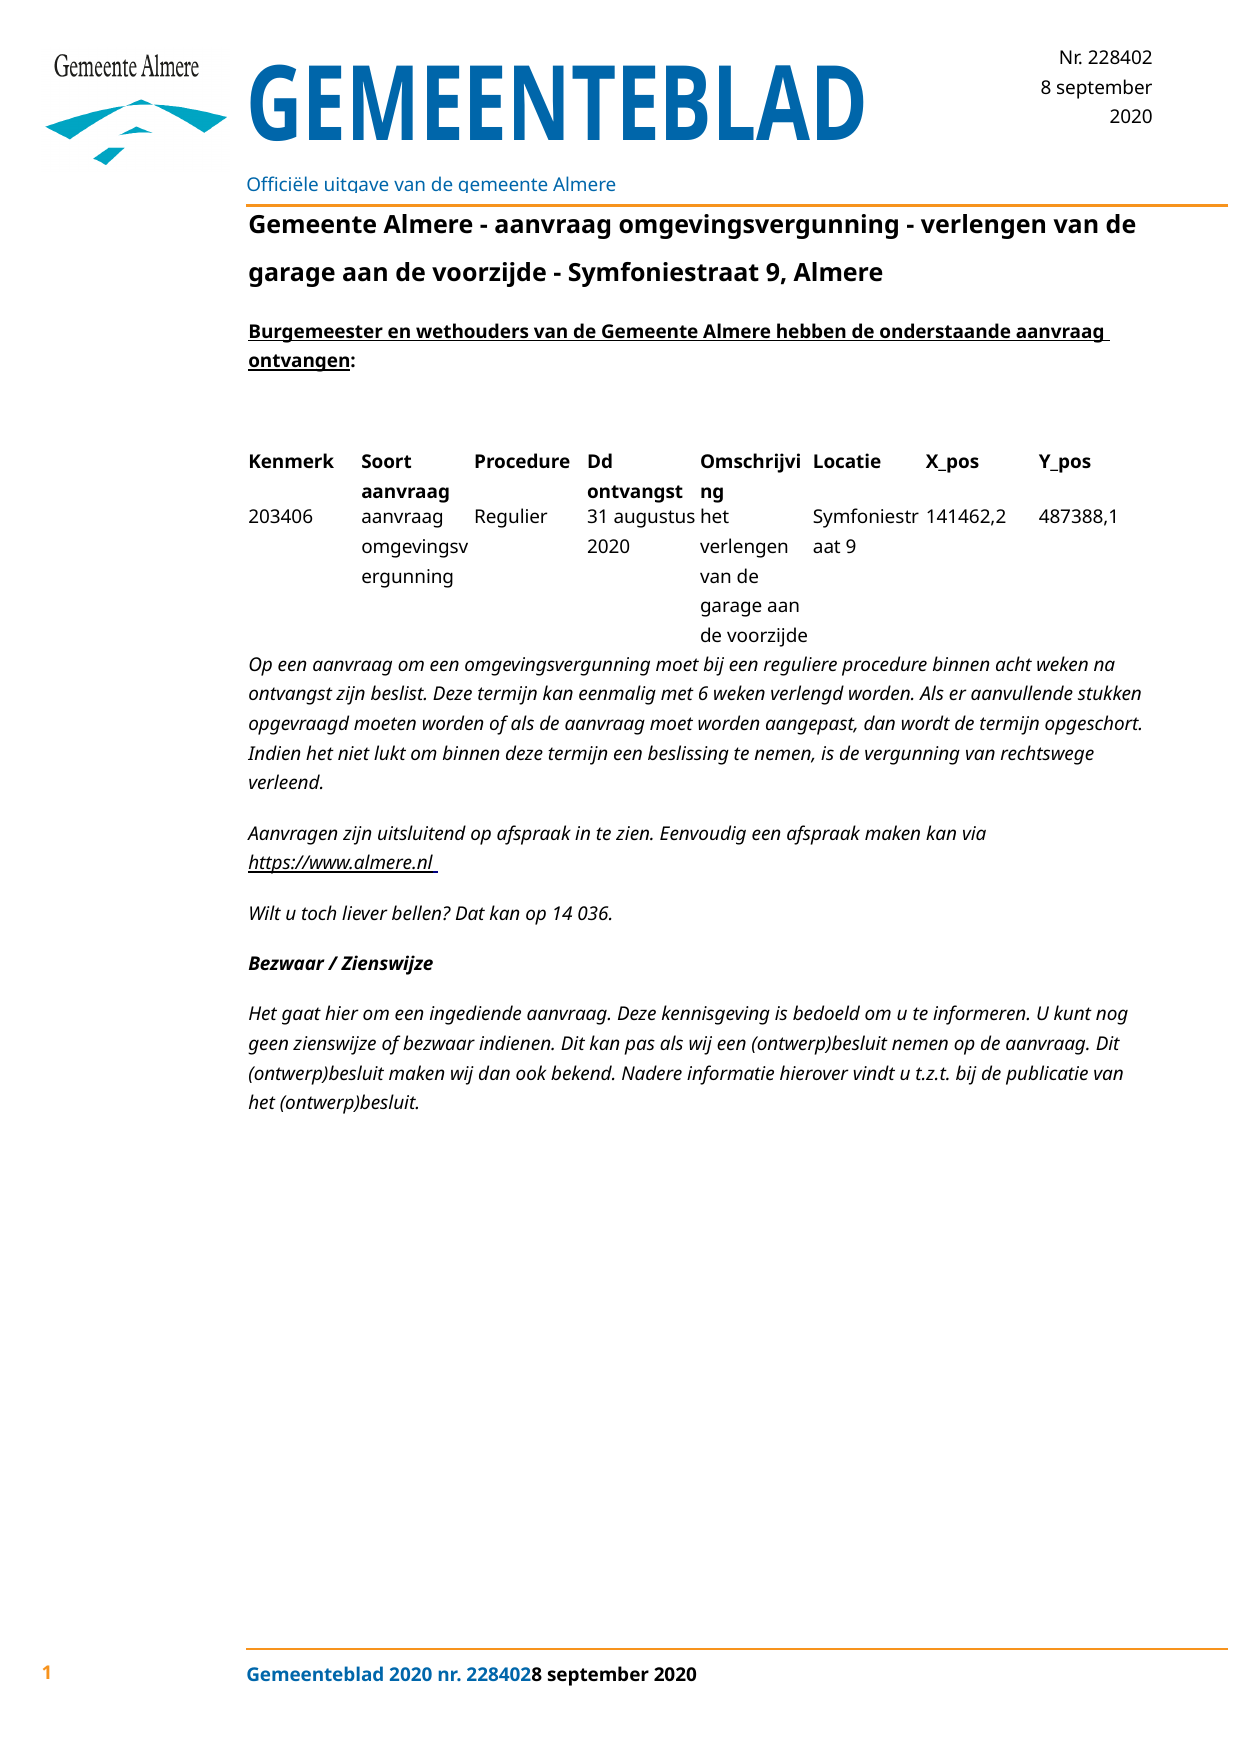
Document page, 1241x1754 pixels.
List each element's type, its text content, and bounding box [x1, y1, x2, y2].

table_cell 487388,1 [1039, 504, 1152, 648]
text Wilt u toch liever bellen? Dat kan op 14 036. [248, 900, 1152, 926]
table_header Soort aanvraag [361, 449, 474, 504]
table_cell Symfoniestraat 9 [813, 504, 926, 648]
table_cell 141462,2 [926, 504, 1038, 648]
table_header Omschrijving [700, 449, 813, 504]
text Het gaat hier om een ingediende aanvraag. Deze kennisgeving is bedoeld om u te informeren. U kunt nog geen zienswijze of bezwaar indienen. Dit kan pas als wij een (ontwerp)besluit nemen op de aanvraag. Dit (ontwerp)besluit maken wij dan ook bekend. Nadere informatie hierover vindt u t.z.t. bij de publicatie van het (ontwerp)besluit. [248, 1001, 1152, 1115]
table_cell het verlengen van de garage aan de voorzijde [700, 504, 813, 648]
table_header Procedure [474, 449, 587, 504]
text Bezwaar / Zienswijze [248, 950, 1152, 976]
table_cell aanvraag omgevingsvergunning [361, 504, 474, 648]
text Aanvragen zijn uitsluitend op afspraak in te zien. Eenvoudig een afspraak maken kan via https://www.almere.nl [248, 820, 1152, 875]
table_cell Regulier [474, 504, 587, 648]
table_cell 203406 [248, 504, 361, 648]
picture [41, 47, 231, 172]
table_cell 31 augustus 2020 [587, 504, 700, 648]
text Gemeente Almere - aanvraag omgevingsvergunning - verlengen van de garage aan de voorzijde - Symfoniestraat 9, Almere [248, 207, 1152, 288]
table_header Kenmerk [248, 449, 361, 504]
table_header Locatie [813, 449, 926, 504]
text Burgemeester en wethouders van de Gemeente Almere hebben de onderstaande aanvraag ontvangen: [248, 318, 1152, 373]
text Op een aanvraag om een omgevingsvergunning moet bij een reguliere procedure binnen acht weken na ontvangst zijn beslist. Deze termijn kan eenmalig met 6 weken verlengd worden. Als er aanvullende stukken opgevraagd moeten worden of als de aanvraag moet worden aangepast, dan wordt de termijn opgeschort. Indien het niet lukt om binnen deze termijn een beslissing te nemen, is de vergunning van rechtswege verleend. [248, 651, 1152, 795]
table_header X_pos [926, 449, 1038, 504]
table_header Y_pos [1039, 449, 1152, 504]
table_header Dd ontvangst [587, 449, 700, 504]
